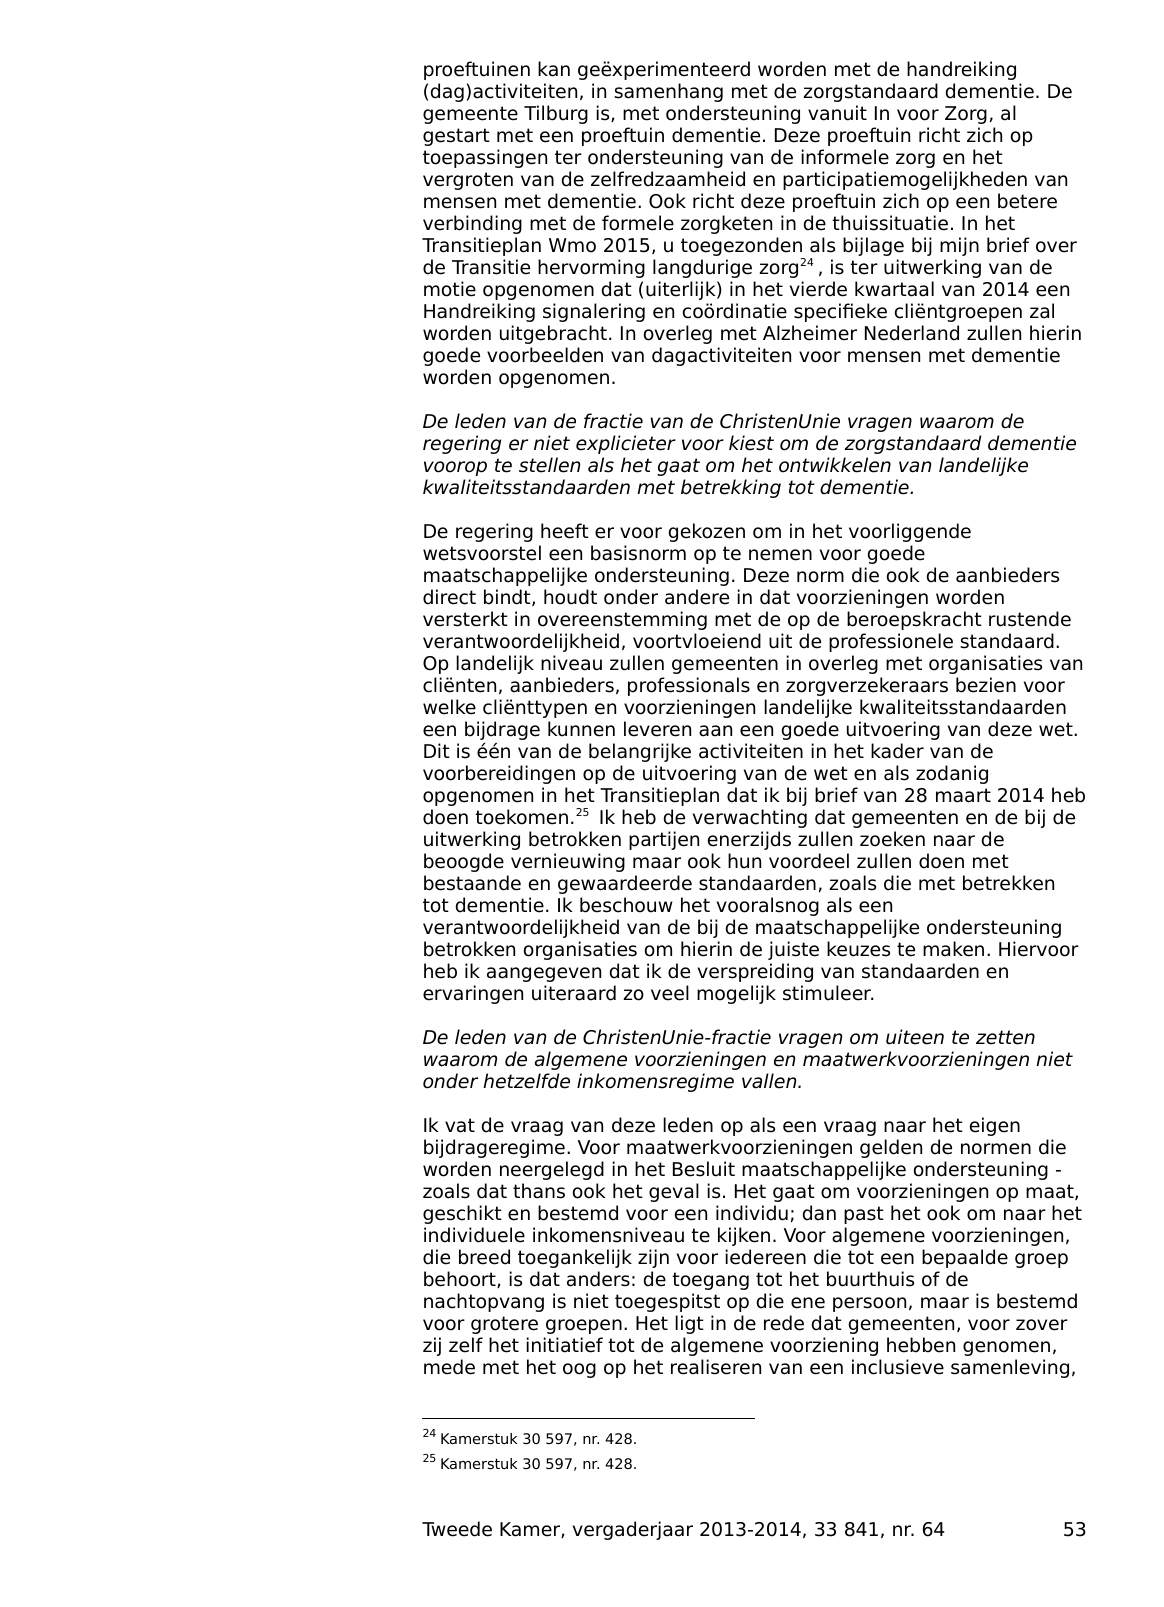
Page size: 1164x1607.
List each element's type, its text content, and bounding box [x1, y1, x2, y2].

text Kamerstuk 30 597, nr. 428. [422, 1427, 1087, 1449]
text De leden van de ChristenUnie-fractie vragen om uiteen te zetten waarom de algemene voorzieningen en maatwerkvoorzieningen niet onder hetzelfde inkomensregime vallen. [422, 1027, 1087, 1093]
text De regering heeft er voor gekozen om in het voorliggende wetsvoorstel een basisnorm op te nemen voor goede maatschappelijke ondersteuning. Deze norm die ook de aanbieders direct bindt, houdt onder andere in dat voorzieningen worden versterkt in overeenstemming met de op de beroepskracht rustende verantwoordelijkheid, voortvloeiend uit de professionele standaard. Op landelijk niveau zullen gemeenten in overleg met organisaties van cliënten, aanbieders, professionals en zorgverzekeraars bezien voor welke cliënttypen en voorzieningen landelijke kwaliteitsstandaarden een bijdrage kunnen leveren aan een goede uitvoering van deze wet. Dit is één van de belangrijke activiteiten in het kader van de voorbereidingen op de uitvoering van de wet en als zodanig opgenomen in het Transitieplan dat ik bij brief van 28 maart 2014 heb doen toekomen. Ik heb de verwachting dat gemeenten en de bij de uitwerking betrokken partijen enerzijds zullen zoeken naar de beoogde vernieuwing maar ook hun voordeel zullen doen met bestaande en gewaardeerde standaarden, zoals die met betrekken tot dementie. Ik beschouw het vooralsnog als een verantwoordelijkheid van de bij de maatschappelijke ondersteuning betrokken organisaties om hierin de juiste keuzes te maken. Hiervoor heb ik aangegeven dat ik de verspreiding van standaarden en ervaringen uiteraard zo veel mogelijk stimuleer. [422, 521, 1087, 1004]
text Ik vat de vraag van deze leden op als een vraag naar het eigen bijdrageregime. Voor maatwerkvoorzieningen gelden de normen die worden neergelegd in het Besluit maatschappelijke ondersteuning -zoals dat thans ook het geval is. Het gaat om voorzieningen op maat, geschikt en bestemd voor een individu; dan past het ook om naar het individuele inkomensniveau te kijken. Voor algemene voorzieningen, die breed toegankelijk zijn voor iedereen die tot een bepaalde groep behoort, is dat anders: de toegang tot het buurthuis of de nachtopvang is niet toegespitst op die ene persoon, maar is bestemd voor grotere groepen. Het ligt in de rede dat gemeenten, voor zover zij zelf het initiatief tot de algemene voorziening hebben genomen, mede met het oog op het realiseren van een inclusieve samenleving, [422, 1115, 1087, 1379]
text De leden van de fractie van de ChristenUnie vragen waarom de regering er niet explicieter voor kiest om de zorgstandaard dementie voorop te stellen als het gaat om het ontwikkelen van landelijke kwaliteitsstandaarden met betrekking tot dementie. [422, 411, 1087, 499]
text proeftuinen kan geëxperimenteerd worden met de handreiking (dag)activiteiten, in samenhang met de zorgstandaard dementie. De gemeente Tilburg is, met ondersteuning vanuit In voor Zorg, al gestart met een proeftuin dementie. Deze proeftuin richt zich op toepassingen ter ondersteuning van de informele zorg en het vergroten van de zelfredzaamheid en participatiemogelijkheden van mensen met dementie. Ook richt deze proeftuin zich op een betere verbinding met de formele zorgketen in de thuissituatie. In het Transitieplan Wmo 2015, u toegezonden als bijlage bij mijn brief over de Transitie hervorming langdurige zorg, is ter uitwerking van de motie opgenomen dat (uiterlijk) in het vierde kwartaal van 2014 een Handreiking signalering en coördinatie specifieke cliëntgroepen zal worden uitgebracht. In overleg met Alzheimer Nederland zullen hierin goede voorbeelden van dagactiviteiten voor mensen met dementie worden opgenomen. [422, 59, 1087, 389]
text Kamerstuk 30 597, nr. 428. [422, 1452, 1087, 1474]
